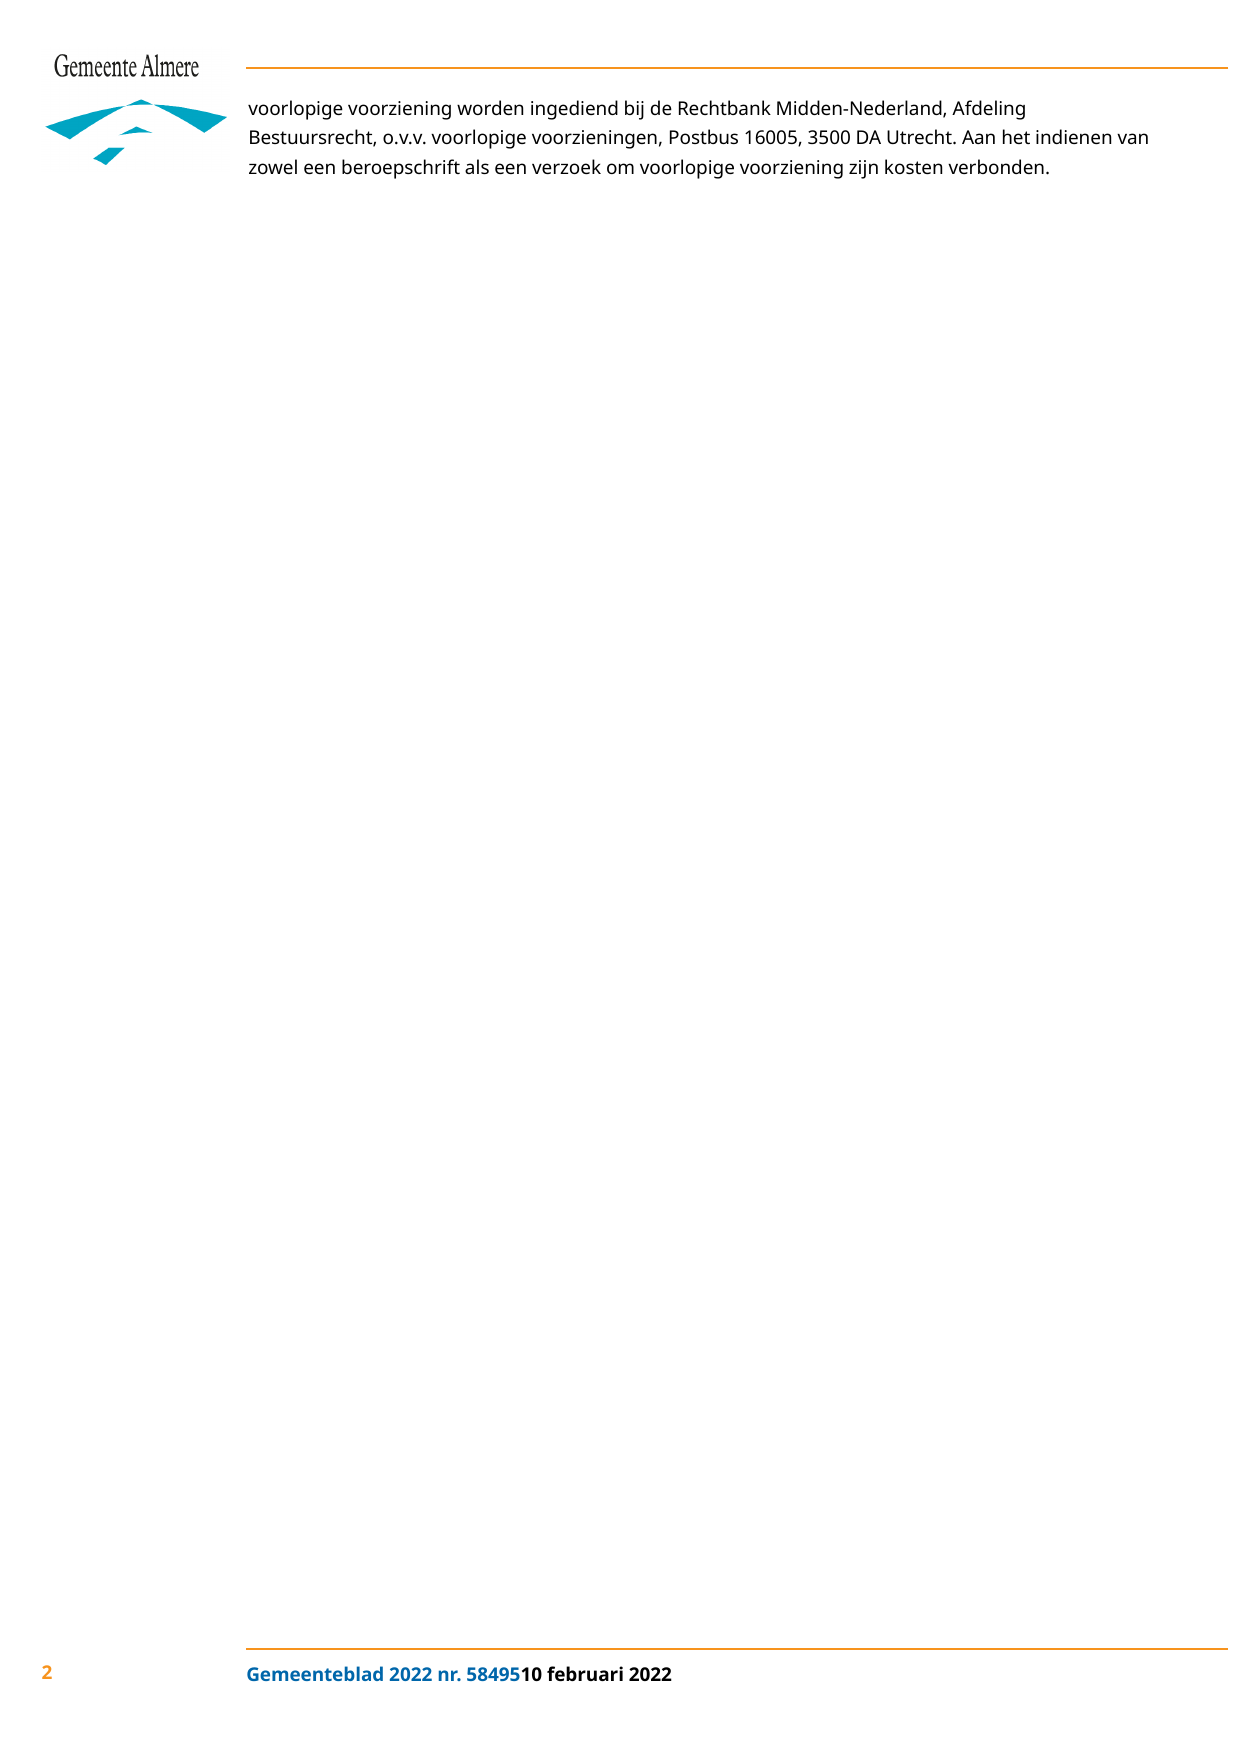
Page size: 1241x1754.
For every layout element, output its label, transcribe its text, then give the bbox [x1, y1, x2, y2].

picture [41, 47, 231, 172]
text voorlopige voorziening worden ingediend bij de Rechtbank Midden-Nederland, Afdeling Bestuursrecht, o.v.v. voorlopige voorzieningen, Postbus 16005, 3500 DA Utrecht. Aan het indienen van zowel een beroepschrift als een verzoek om voorlopige voorziening zijn kosten verbonden. [248, 95, 1152, 180]
